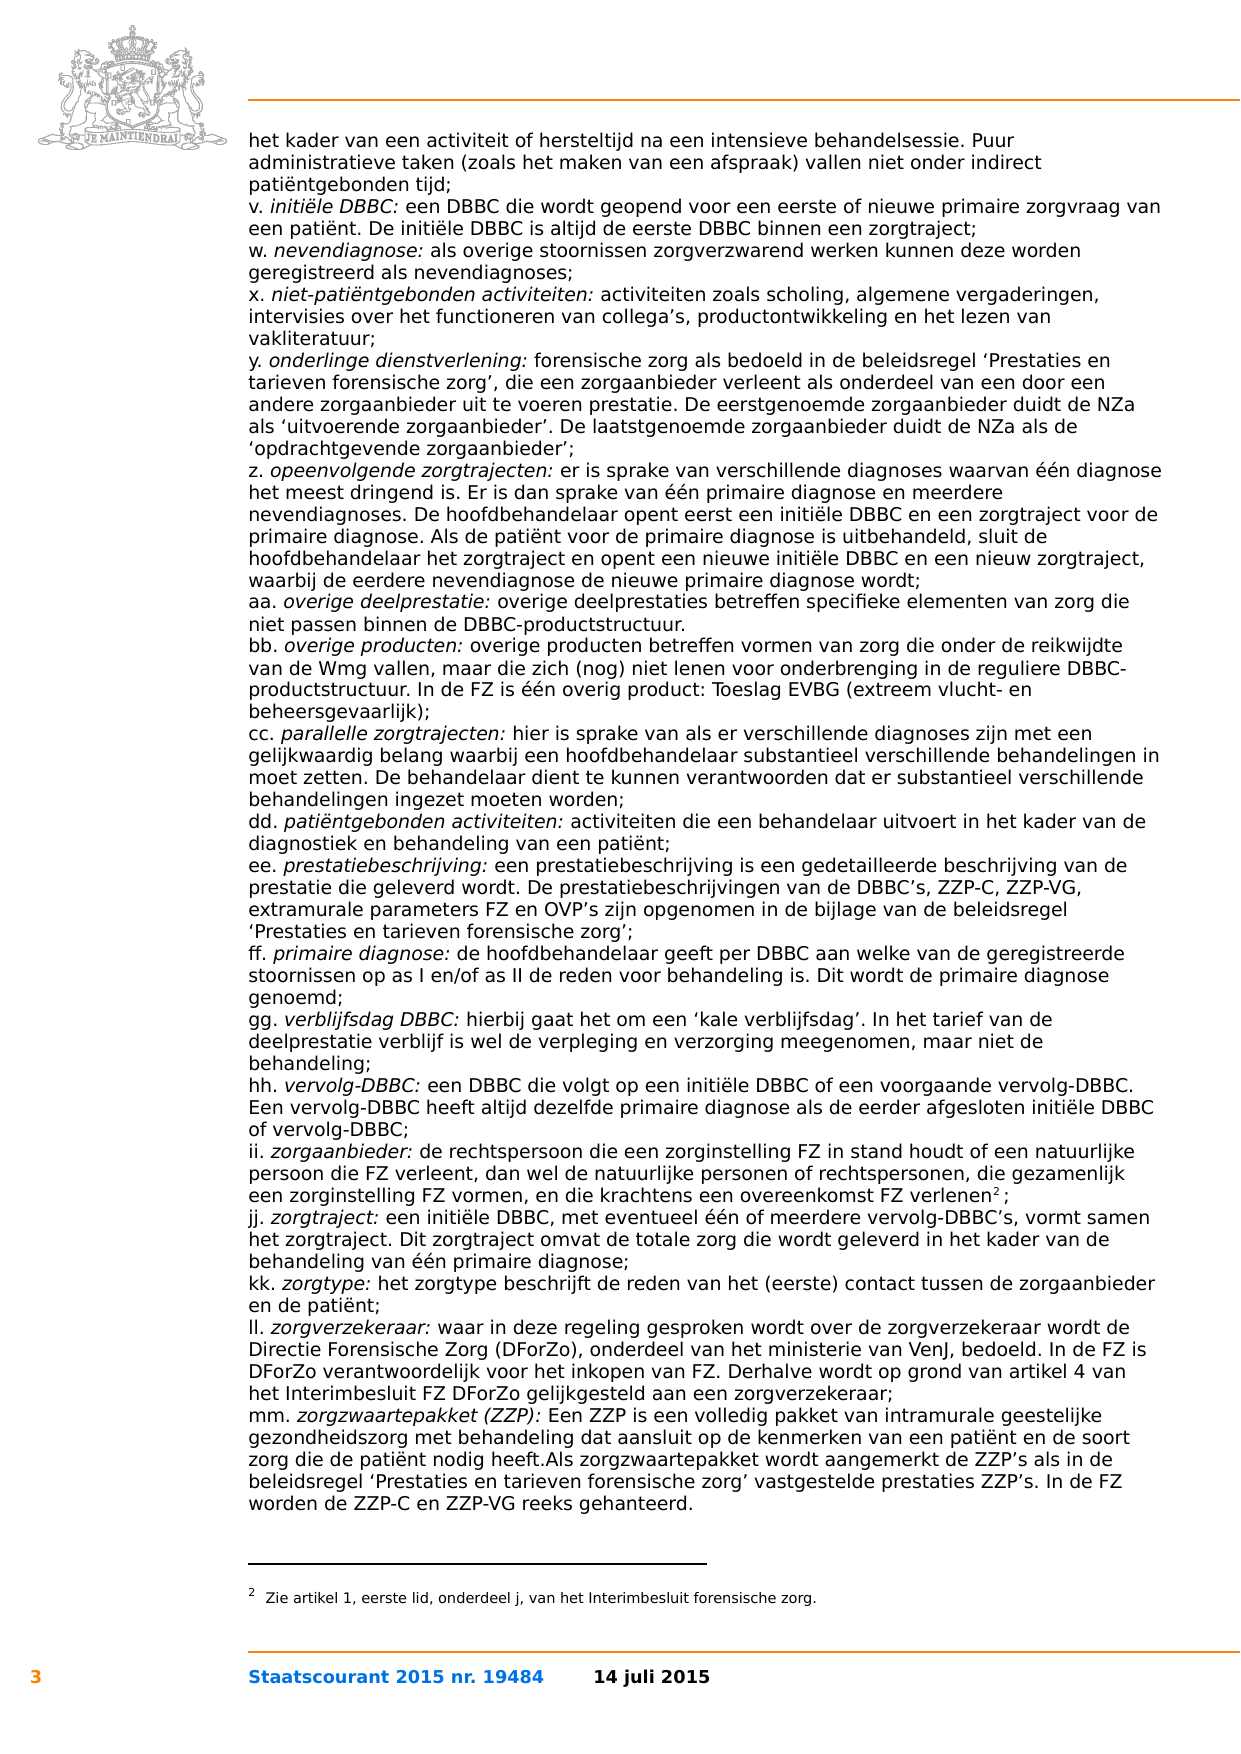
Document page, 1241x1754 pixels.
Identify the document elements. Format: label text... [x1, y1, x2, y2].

text gg. verblijfsdag DBBC: hierbij gaat het om een ‘kale verblijfsdag’. In het tarief van de deelprestatie verblijf is wel de verpleging en verzorging meegenomen, maar niet de behandeling; [248, 1009, 1163, 1075]
text v. initiële DBBC: een DBBC die wordt geopend voor een eerste of nieuwe primaire zorgvraag van een patiënt. De initiële DBBC is altijd de eerste DBBC binnen een zorgtraject; [248, 196, 1163, 240]
text bb. overige producten: overige producten betreffen vormen van zorg die onder de reikwijdte van de Wmg vallen, maar die zich (nog) niet lenen voor onderbrenging in de reguliere DBBC-productstructuur. In de FZ is één overig product: Toeslag EVBG (extreem vlucht- en beheersgevaarlijk); [248, 635, 1163, 723]
text ff. primaire diagnose: de hoofdbehandelaar geeft per DBBC aan welke van de geregistreerde stoornissen op as I en/of as II de reden voor behandeling is. Dit wordt de primaire diagnose genoemd; [248, 943, 1163, 1009]
text y. onderlinge dienstverlening: forensische zorg als bedoeld in de beleidsregel ‘Prestaties en tarieven forensische zorg’, die een zorgaanbieder verleent als onderdeel van een door een andere zorgaanbieder uit te voeren prestatie. De eerstgenoemde zorgaanbieder duidt de NZa als ‘uitvoerende zorgaanbieder’. De laatstgenoemde zorgaanbieder duidt de NZa als de ‘opdrachtgevende zorgaanbieder’; [248, 350, 1163, 459]
text dd. patiëntgebonden activiteiten: activiteiten die een behandelaar uitvoert in het kader van de diagnostiek en behandeling van een patiënt; [248, 811, 1163, 855]
text x. niet-patiëntgebonden activiteiten: activiteiten zoals scholing, algemene vergaderingen, intervisies over het functioneren van collega’s, productontwikkeling en het lezen van vakliteratuur; [248, 284, 1163, 350]
text ll. zorgverzekeraar: waar in deze regeling gesproken wordt over de zorgverzekeraar wordt de Directie Forensische Zorg (DForZo), onderdeel van het ministerie van VenJ, bedoeld. In de FZ is DForZo verantwoordelijk voor het inkopen van FZ. Derhalve wordt op grond van artikel 4 van het Interimbesluit FZ DForZo gelijkgesteld aan een zorgverzekeraar; [248, 1317, 1163, 1405]
text cc. parallelle zorgtrajecten: hier is sprake van als er verschillende diagnoses zijn met een gelijkwaardig belang waarbij een hoofdbehandelaar substantieel verschillende behandelingen in moet zetten. De behandelaar dient te kunnen verantwoorden dat er substantieel verschillende behandelingen ingezet moeten worden; [248, 723, 1163, 811]
text Zie artikel 1, eerste lid, onderdeel j, van het Interimbesluit forensische zorg. [248, 1586, 1163, 1608]
text jj. zorgtraject: een initiële DBBC, met eventueel één of meerdere vervolg-DBBC’s, vormt samen het zorgtraject. Dit zorgtraject omvat de totale zorg die wordt geleverd in het kader van de behandeling van één primaire diagnose; [248, 1207, 1163, 1273]
text hh. vervolg-DBBC: een DBBC die volgt op een initiële DBBC of een voorgaande vervolg-DBBC. Een vervolg-DBBC heeft altijd dezelfde primaire diagnose als de eerder afgesloten initiële DBBC of vervolg-DBBC; [248, 1075, 1163, 1141]
text het kader van een activiteit of hersteltijd na een intensieve behandelsessie. Puur administratieve taken (zoals het maken van een afspraak) vallen niet onder indirect patiëntgebonden tijd; [248, 130, 1163, 196]
text w. nevendiagnose: als overige stoornissen zorgverzwarend werken kunnen deze worden geregistreerd als nevendiagnoses; [248, 240, 1163, 284]
text mm. zorgzwaartepakket (ZZP): Een ZZP is een volledig pakket van intramurale geestelijke gezondheidszorg met behandeling dat aansluit op de kenmerken van een patiënt en de soort zorg die de patiënt nodig heeft.Als zorgzwaartepakket wordt aangemerkt de ZZP’s als in de beleidsregel ‘Prestaties en tarieven forensische zorg’ vastgestelde prestaties ZZP’s. In de FZ worden de ZZP-C en ZZP-VG reeks gehanteerd. [248, 1405, 1163, 1514]
text ee. prestatiebeschrijving: een prestatiebeschrijving is een gedetailleerde beschrijving van de prestatie die geleverd wordt. De prestatiebeschrijvingen van de DBBC’s, ZZP-C, ZZP-VG, extramurale parameters FZ en OVP’s zijn opgenomen in de bijlage van de beleidsregel ‘Prestaties en tarieven forensische zorg’; [248, 855, 1163, 943]
picture [38, 25, 227, 150]
text z. opeenvolgende zorgtrajecten: er is sprake van verschillende diagnoses waarvan één diagnose het meest dringend is. Er is dan sprake van één primaire diagnose en meerdere nevendiagnoses. De hoofdbehandelaar opent eerst een initiële DBBC en een zorgtraject voor de primaire diagnose. Als de patiënt voor de primaire diagnose is uitbehandeld, sluit de hoofdbehandelaar het zorgtraject en opent een nieuwe initiële DBBC en een nieuw zorgtraject, waarbij de eerdere nevendiagnose de nieuwe primaire diagnose wordt; [248, 459, 1163, 591]
text ii. zorgaanbieder: de rechtspersoon die een zorginstelling FZ in stand houdt of een natuurlijke persoon die FZ verleent, dan wel de natuurlijke personen of rechtspersonen, die gezamenlijk een zorginstelling FZ vormen, en die krachtens een overeenkomst FZ verlenen; [248, 1141, 1163, 1207]
text kk. zorgtype: het zorgtype beschrijft de reden van het (eerste) contact tussen de zorgaanbieder en de patiënt; [248, 1273, 1163, 1317]
text aa. overige deelprestatie: overige deelprestaties betreffen specifieke elementen van zorg die niet passen binnen de DBBC-productstructuur. [248, 591, 1163, 635]
